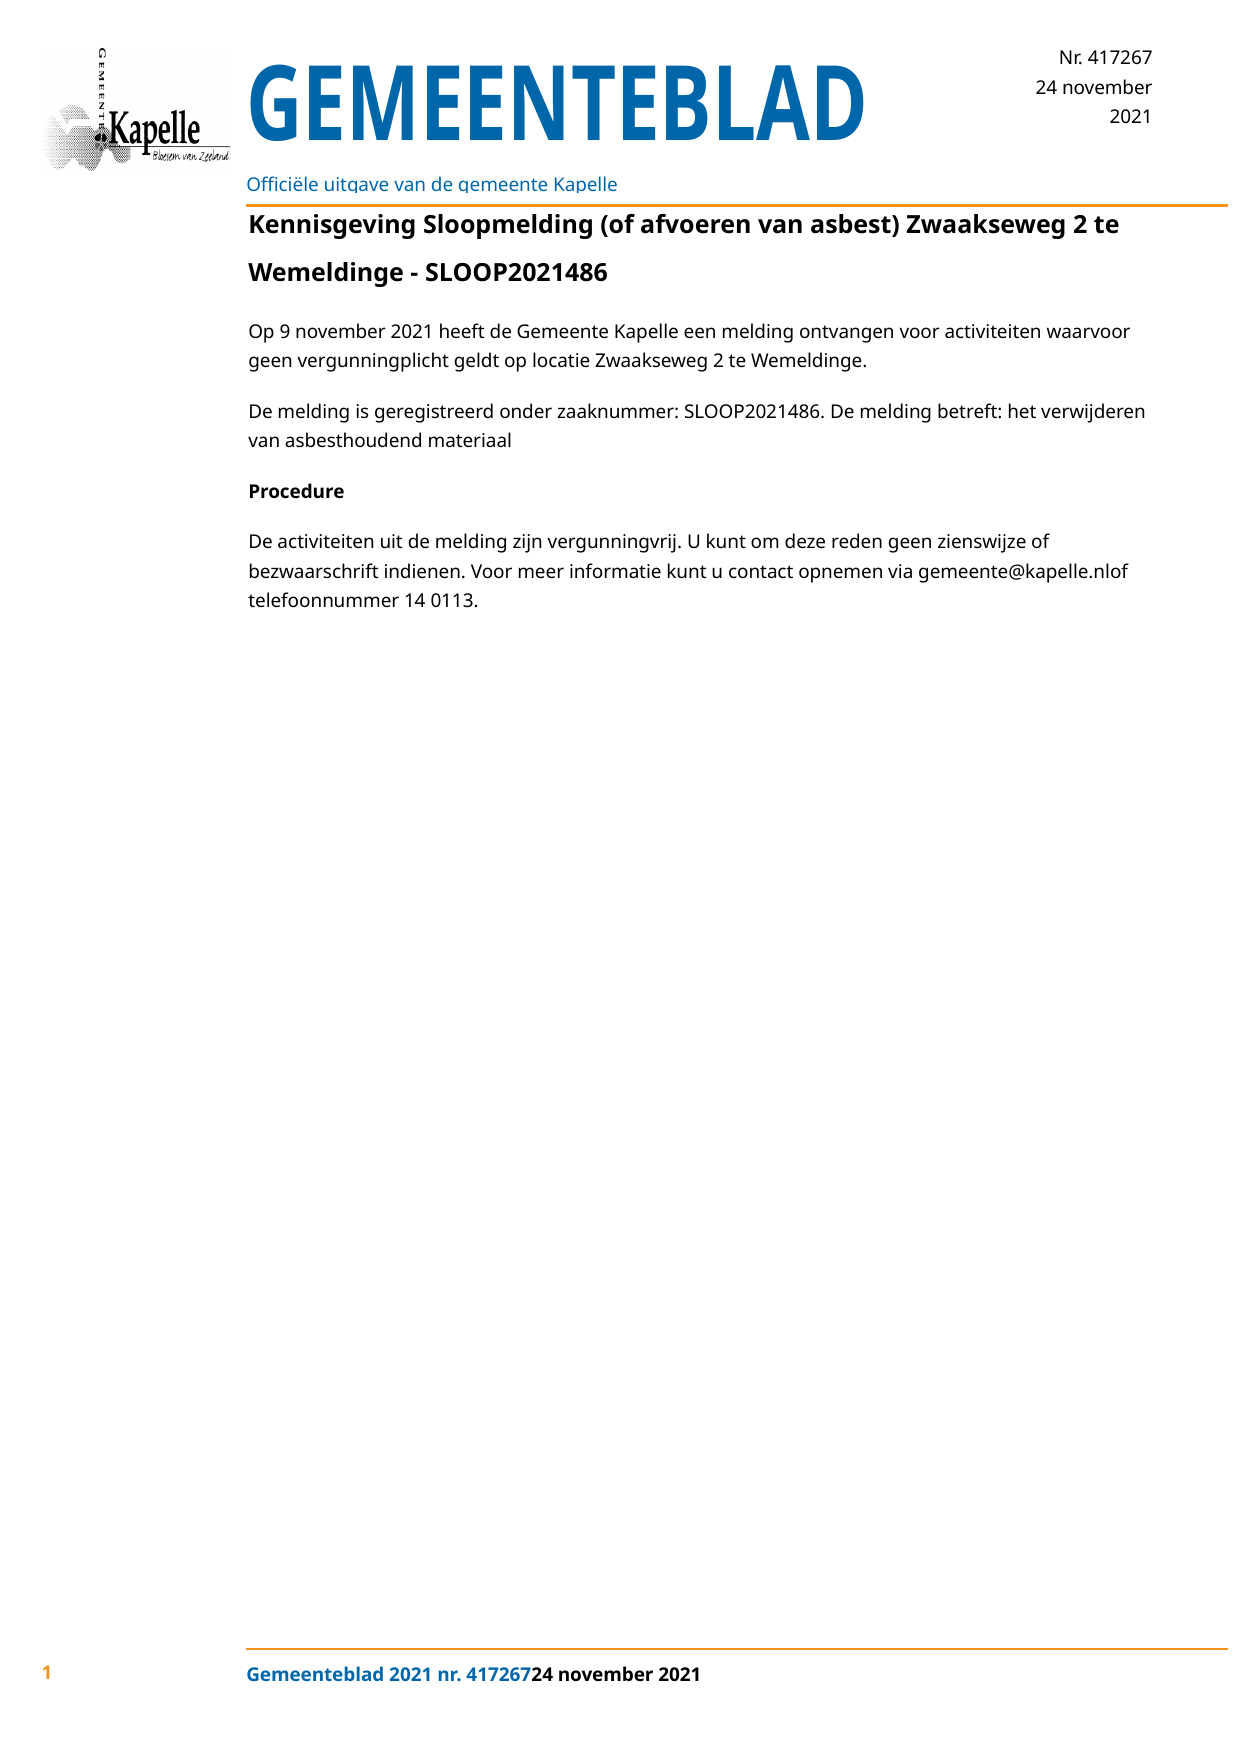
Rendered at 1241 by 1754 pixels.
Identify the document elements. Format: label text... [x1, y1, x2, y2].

picture [41, 47, 231, 172]
text De melding is geregistreerd onder zaaknummer: SLOOP2021486. De melding betreft: het verwijderen van asbesthoudend materiaal [248, 398, 1152, 453]
text Procedure [248, 478, 1152, 504]
text Op 9 november 2021 heeft de Gemeente Kapelle een melding ontvangen voor activiteiten waarvoor geen vergunningplicht geldt op locatie Zwaakseweg 2 te Wemeldinge. [248, 318, 1152, 373]
text Kennisgeving Sloopmelding (of afvoeren van asbest) Zwaakseweg 2 te Wemeldinge - SLOOP2021486 [248, 207, 1152, 288]
text De activiteiten uit de melding zijn vergunningvrij. U kunt om deze reden geen zienswijze of bezwaarschrift indienen. Voor meer informatie kunt u contact opnemen via gemeente@kapelle.nlof telefoonnummer 14 0113. [248, 528, 1152, 613]
